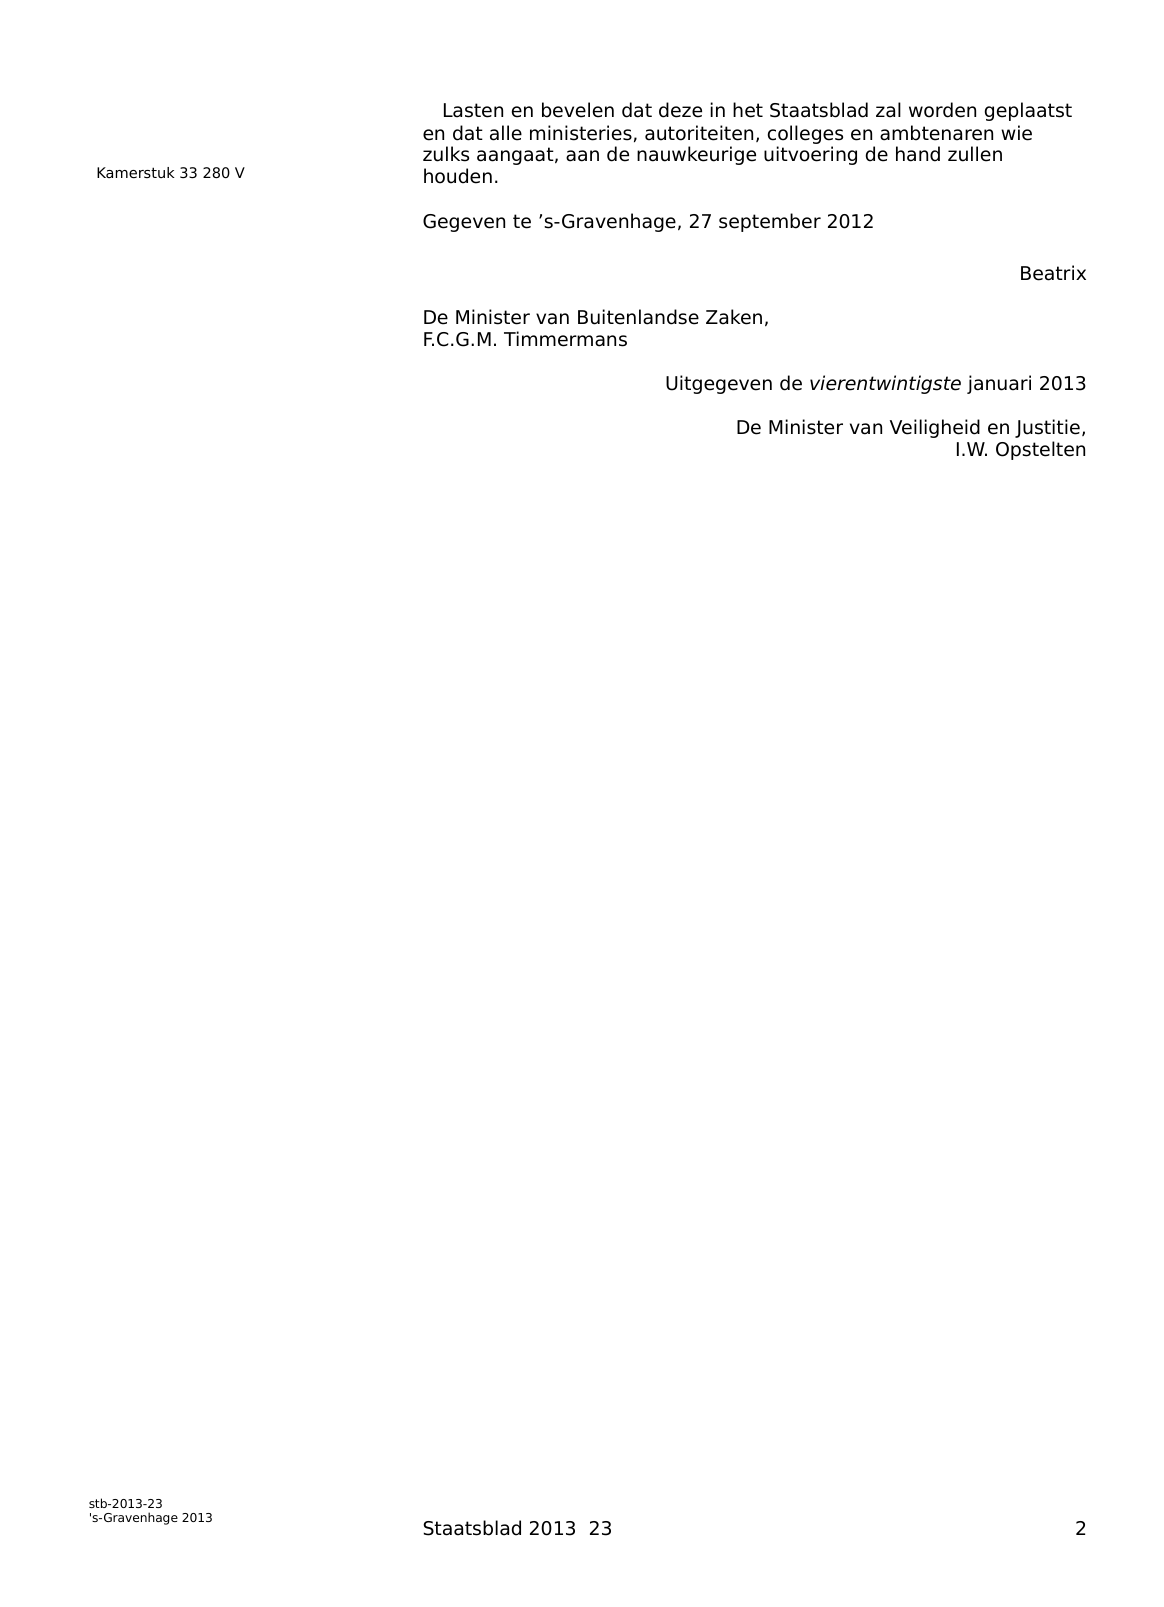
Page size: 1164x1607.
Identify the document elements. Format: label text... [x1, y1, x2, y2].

text 's-Gravenhage 2013 [88, 1511, 323, 1525]
text Beatrix [422, 262, 1087, 284]
text Lasten en bevelen dat deze in het Staatsblad zal worden geplaatst en dat alle ministeries, autoriteiten, colleges en ambtenaren wie zulks aangaat, aan de nauwkeurige uitvoering de hand zullen houden. [422, 100, 1087, 188]
text De Minister van Buitenlandse Zaken, F.C.G.M. Timmermans [422, 307, 1087, 351]
text Kamerstuk 33 280 V [77, 165, 396, 182]
text Uitgegeven de vierentwintigste januari 2013 [422, 373, 1087, 395]
text Gegeven te ’s-Gravenhage, 27 september 2012 [422, 211, 1087, 232]
text De Minister van Veiligheid en Justitie, I.W. Opstelten [422, 417, 1087, 461]
text stb-2013-23 [88, 1497, 323, 1511]
